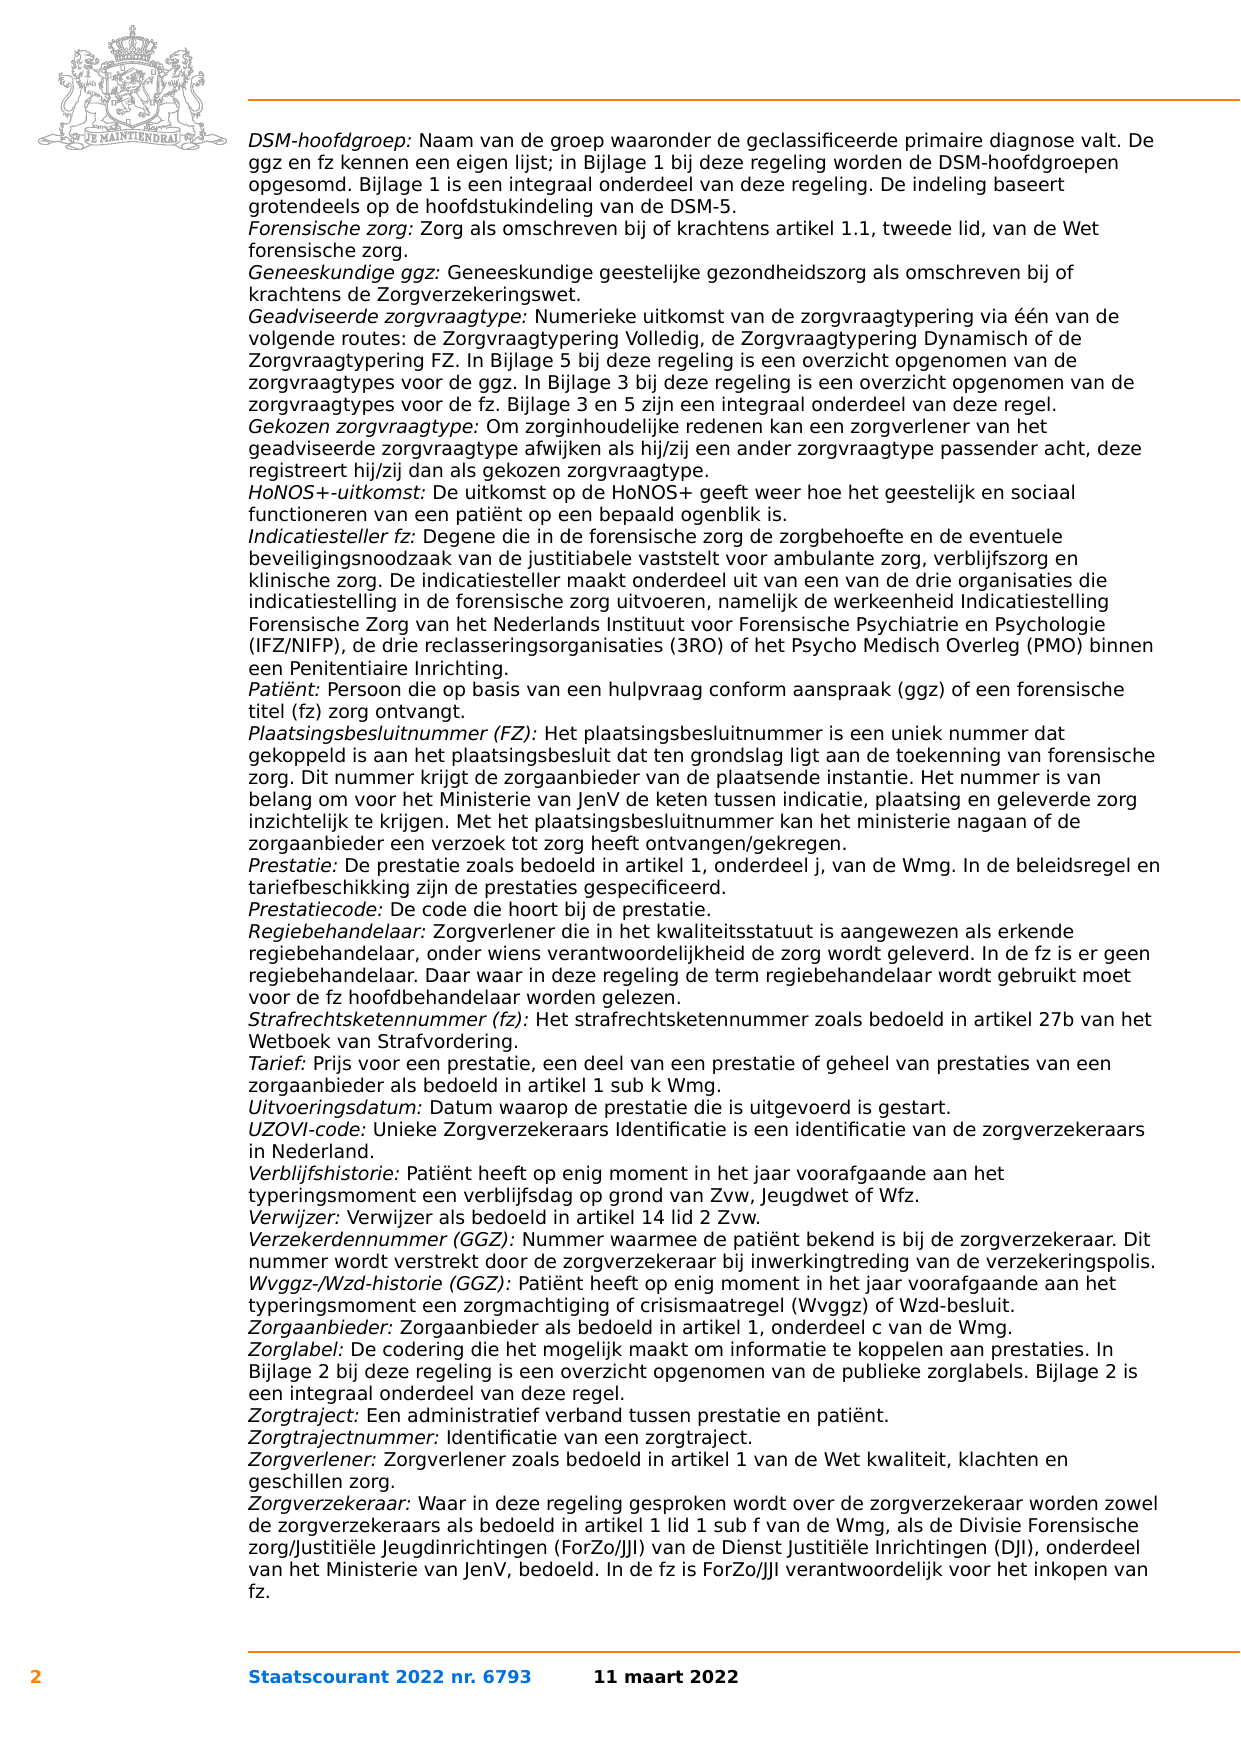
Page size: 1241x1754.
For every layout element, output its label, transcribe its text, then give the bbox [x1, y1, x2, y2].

text Forensische zorg: Zorg als omschreven bij of krachtens artikel 1.1, tweede lid, van de Wet forensische zorg. [248, 218, 1163, 262]
text Zorgtraject: Een administratief verband tussen prestatie en patiënt. [248, 1405, 1163, 1427]
text Regiebehandelaar: Zorgverlener die in het kwaliteitsstatuut is aangewezen als erkende regiebehandelaar, onder wiens verantwoordelijkheid de zorg wordt geleverd. In de fz is er geen regiebehandelaar. Daar waar in deze regeling de term regiebehandelaar wordt gebruikt moet voor de fz hoofdbehandelaar worden gelezen. [248, 921, 1163, 1009]
text Uitvoeringsdatum: Datum waarop de prestatie die is uitgevoerd is gestart. [248, 1097, 1163, 1119]
text Patiënt: Persoon die op basis van een hulpvraag conform aanspraak (ggz) of een forensische titel (fz) zorg ontvangt. [248, 679, 1163, 723]
text Zorgaanbieder: Zorgaanbieder als bedoeld in artikel 1, onderdeel c van de Wmg. [248, 1317, 1163, 1339]
text Wvggz-/Wzd-historie (GGZ): Patiënt heeft op enig moment in het jaar voorafgaande aan het typeringsmoment een zorgmachtiging of crisismaatregel (Wvggz) of Wzd-besluit. [248, 1273, 1163, 1317]
text DSM-hoofdgroep: Naam van de groep waaronder de geclassificeerde primaire diagnose valt. De ggz en fz kennen een eigen lijst; in Bijlage 1 bij deze regeling worden de DSM-hoofdgroepen opgesomd. Bijlage 1 is een integraal onderdeel van deze regeling. De indeling baseert grotendeels op de hoofdstukindeling van de DSM-5. [248, 130, 1163, 218]
text Zorgverzekeraar: Waar in deze regeling gesproken wordt over de zorgverzekeraar worden zowel de zorgverzekeraars als bedoeld in artikel 1 lid 1 sub f van de Wmg, als de Divisie Forensische zorg/Justitiële Jeugdinrichtingen (ForZo/JJI) van de Dienst Justitiële Inrichtingen (DJI), onderdeel van het Ministerie van JenV, bedoeld. In de fz is ForZo/JJI verantwoordelijk voor het inkopen van fz. [248, 1493, 1163, 1602]
text Gekozen zorgvraagtype: Om zorginhoudelijke redenen kan een zorgverlener van het geadviseerde zorgvraagtype afwijken als hij/zij een ander zorgvraagtype passender acht, deze registreert hij/zij dan als gekozen zorgvraagtype. [248, 416, 1163, 482]
text Strafrechtsketennummer (fz): Het strafrechtsketennummer zoals bedoeld in artikel 27b van het Wetboek van Strafvordering. [248, 1009, 1163, 1053]
text Prestatie: De prestatie zoals bedoeld in artikel 1, onderdeel j, van de Wmg. In de beleidsregel en tariefbeschikking zijn de prestaties gespecificeerd. [248, 855, 1163, 899]
text Geadviseerde zorgvraagtype: Numerieke uitkomst van de zorgvraagtypering via één van de volgende routes: de Zorgvraagtypering Volledig, de Zorgvraagtypering Dynamisch of de Zorgvraagtypering FZ. In Bijlage 5 bij deze regeling is een overzicht opgenomen van de zorgvraagtypes voor de ggz. In Bijlage 3 bij deze regeling is een overzicht opgenomen van de zorgvraagtypes voor de fz. Bijlage 3 en 5 zijn een integraal onderdeel van deze regel. [248, 306, 1163, 416]
text Zorglabel: De codering die het mogelijk maakt om informatie te koppelen aan prestaties. In Bijlage 2 bij deze regeling is een overzicht opgenomen van de publieke zorglabels. Bijlage 2 is een integraal onderdeel van deze regel. [248, 1339, 1163, 1405]
text Verzekerdennummer (GGZ): Nummer waarmee de patiënt bekend is bij de zorgverzekeraar. Dit nummer wordt verstrekt door de zorgverzekeraar bij inwerkingtreding van de verzekeringspolis. [248, 1229, 1163, 1273]
text Verblijfshistorie: Patiënt heeft op enig moment in het jaar voorafgaande aan het typeringsmoment een verblijfsdag op grond van Zvw, Jeugdwet of Wfz. [248, 1163, 1163, 1207]
text Prestatiecode: De code die hoort bij de prestatie. [248, 899, 1163, 921]
text Tarief: Prijs voor een prestatie, een deel van een prestatie of geheel van prestaties van een zorgaanbieder als bedoeld in artikel 1 sub k Wmg. [248, 1053, 1163, 1097]
text Indicatiesteller fz: Degene die in de forensische zorg de zorgbehoefte en de eventuele beveiligingsnoodzaak van de justitiabele vaststelt voor ambulante zorg, verblijfszorg en klinische zorg. De indicatiesteller maakt onderdeel uit van een van de drie organisaties die indicatiestelling in de forensische zorg uitvoeren, namelijk de werkeenheid Indicatiestelling Forensische Zorg van het Nederlands Instituut voor Forensische Psychiatrie en Psychologie (IFZ/NIFP), de drie reclasseringsorganisaties (3RO) of het Psycho Medisch Overleg (PMO) binnen een Penitentiaire Inrichting. [248, 526, 1163, 679]
picture [38, 25, 227, 150]
text Verwijzer: Verwijzer als bedoeld in artikel 14 lid 2 Zvw. [248, 1207, 1163, 1229]
text UZOVI-code: Unieke Zorgverzekeraars Identificatie is een identificatie van de zorgverzekeraars in Nederland. [248, 1119, 1163, 1163]
text Plaatsingsbesluitnummer (FZ): Het plaatsingsbesluitnummer is een uniek nummer dat gekoppeld is aan het plaatsingsbesluit dat ten grondslag ligt aan de toekenning van forensische zorg. Dit nummer krijgt de zorgaanbieder van de plaatsende instantie. Het nummer is van belang om voor het Ministerie van JenV de keten tussen indicatie, plaatsing en geleverde zorg inzichtelijk te krijgen. Met het plaatsingsbesluitnummer kan het ministerie nagaan of de zorgaanbieder een verzoek tot zorg heeft ontvangen/gekregen. [248, 723, 1163, 855]
text HoNOS+-uitkomst: De uitkomst op de HoNOS+ geeft weer hoe het geestelijk en sociaal functioneren van een patiënt op een bepaald ogenblik is. [248, 482, 1163, 526]
text Zorgverlener: Zorgverlener zoals bedoeld in artikel 1 van de Wet kwaliteit, klachten en geschillen zorg. [248, 1449, 1163, 1493]
text Zorgtrajectnummer: Identificatie van een zorgtraject. [248, 1427, 1163, 1449]
text Geneeskundige ggz: Geneeskundige geestelijke gezondheidszorg als omschreven bij of krachtens de Zorgverzekeringswet. [248, 262, 1163, 306]
